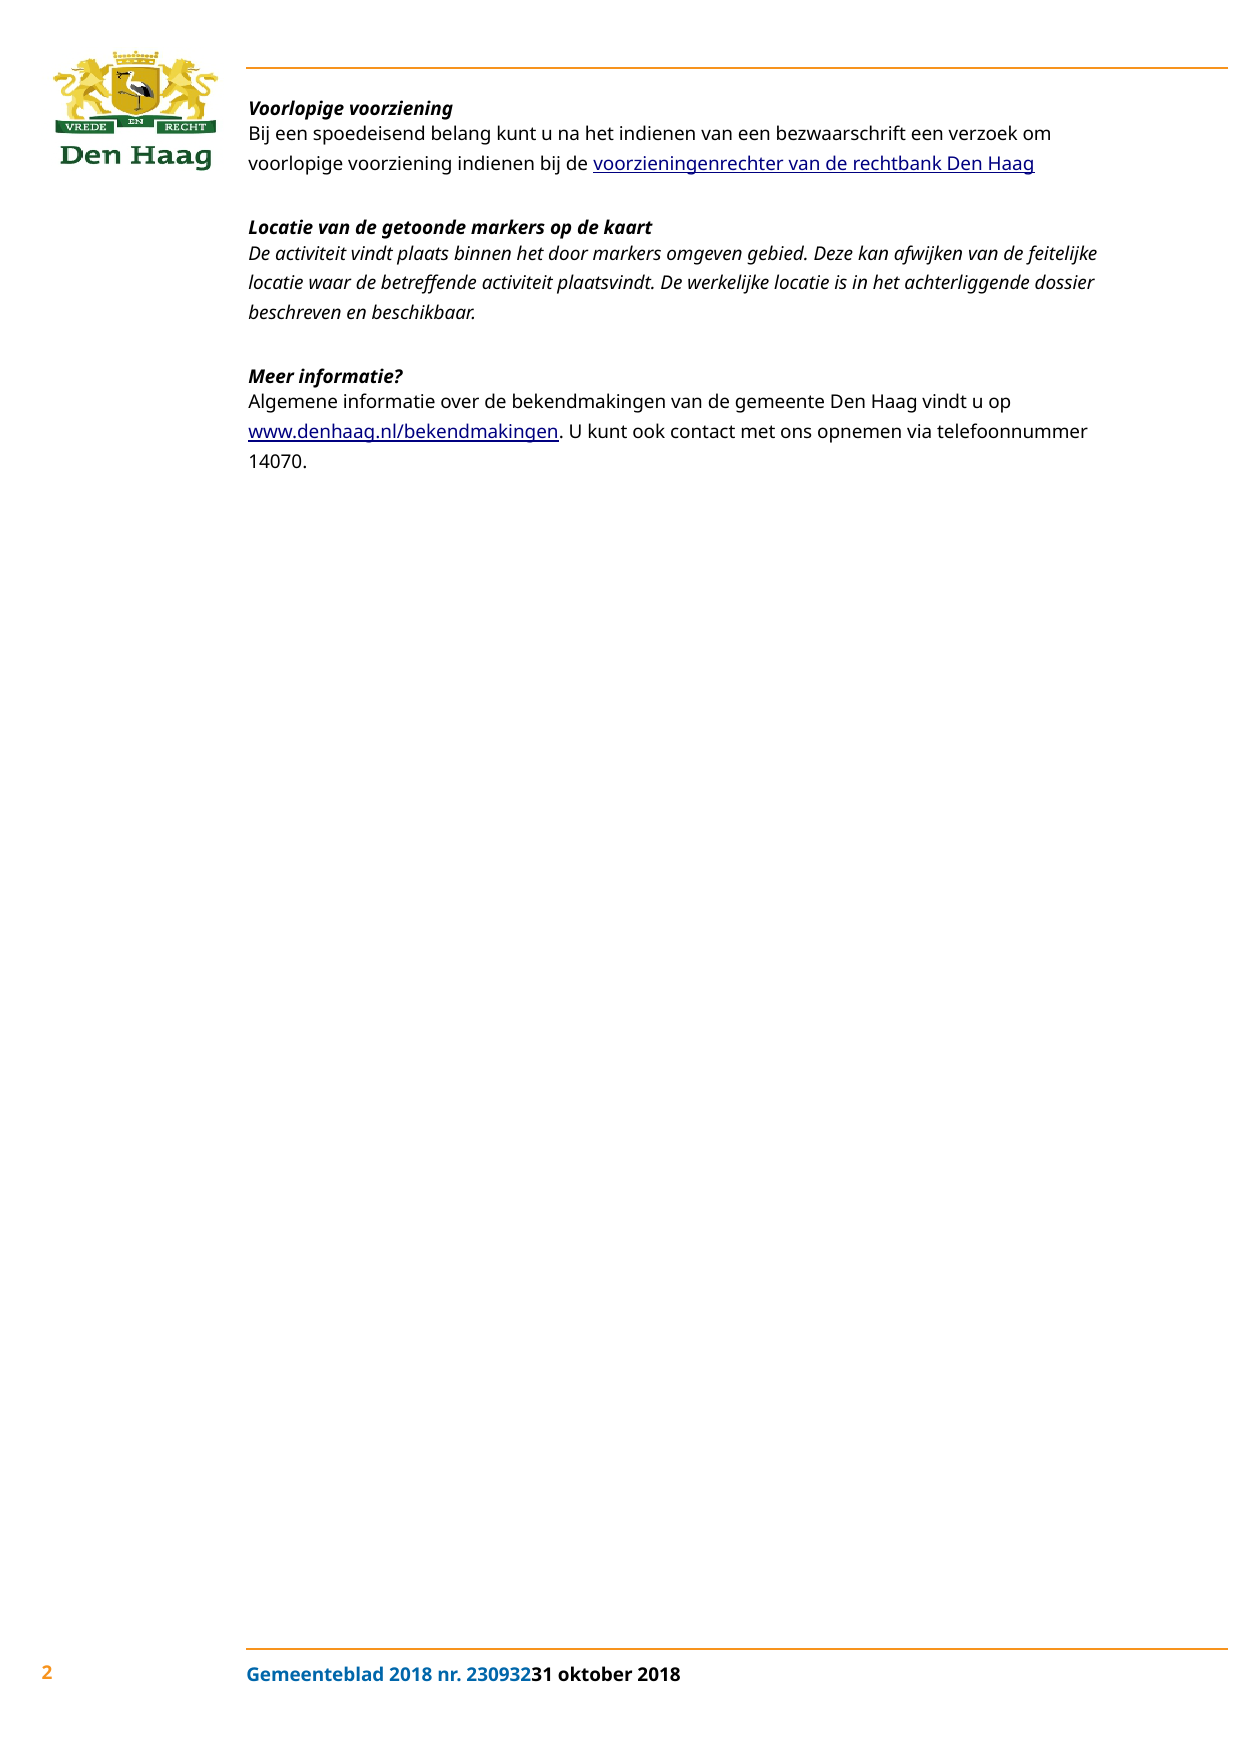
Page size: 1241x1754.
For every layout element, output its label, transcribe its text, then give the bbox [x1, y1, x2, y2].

text De activiteit vindt plaats binnen het door markers omgeven gebied. Deze kan afwijken van de feitelijke locatie waar de betreffende activiteit plaatsvindt. De werkelijke locatie is in het achterliggende dossier beschreven en beschikbaar. [248, 240, 1152, 325]
text Bij een spoedeisend belang kunt u na het indienen van een bezwaarschrift een verzoek om voorlopige voorziening indienen bij de voorzieningenrechter van de rechtbank Den Haag [248, 121, 1152, 176]
text Locatie van de getoonde markers op de kaart [248, 214, 1152, 240]
text Voorlopige voorziening [248, 95, 1152, 121]
text Algemene informatie over de bekendmakingen van de gemeente Den Haag vindt u op www.denhaag.nl/bekendmakingen. U kunt ook contact met ons opnemen via telefoonnummer 14070. [248, 389, 1152, 473]
picture [41, 47, 231, 172]
text Meer informatie? [248, 363, 1152, 389]
